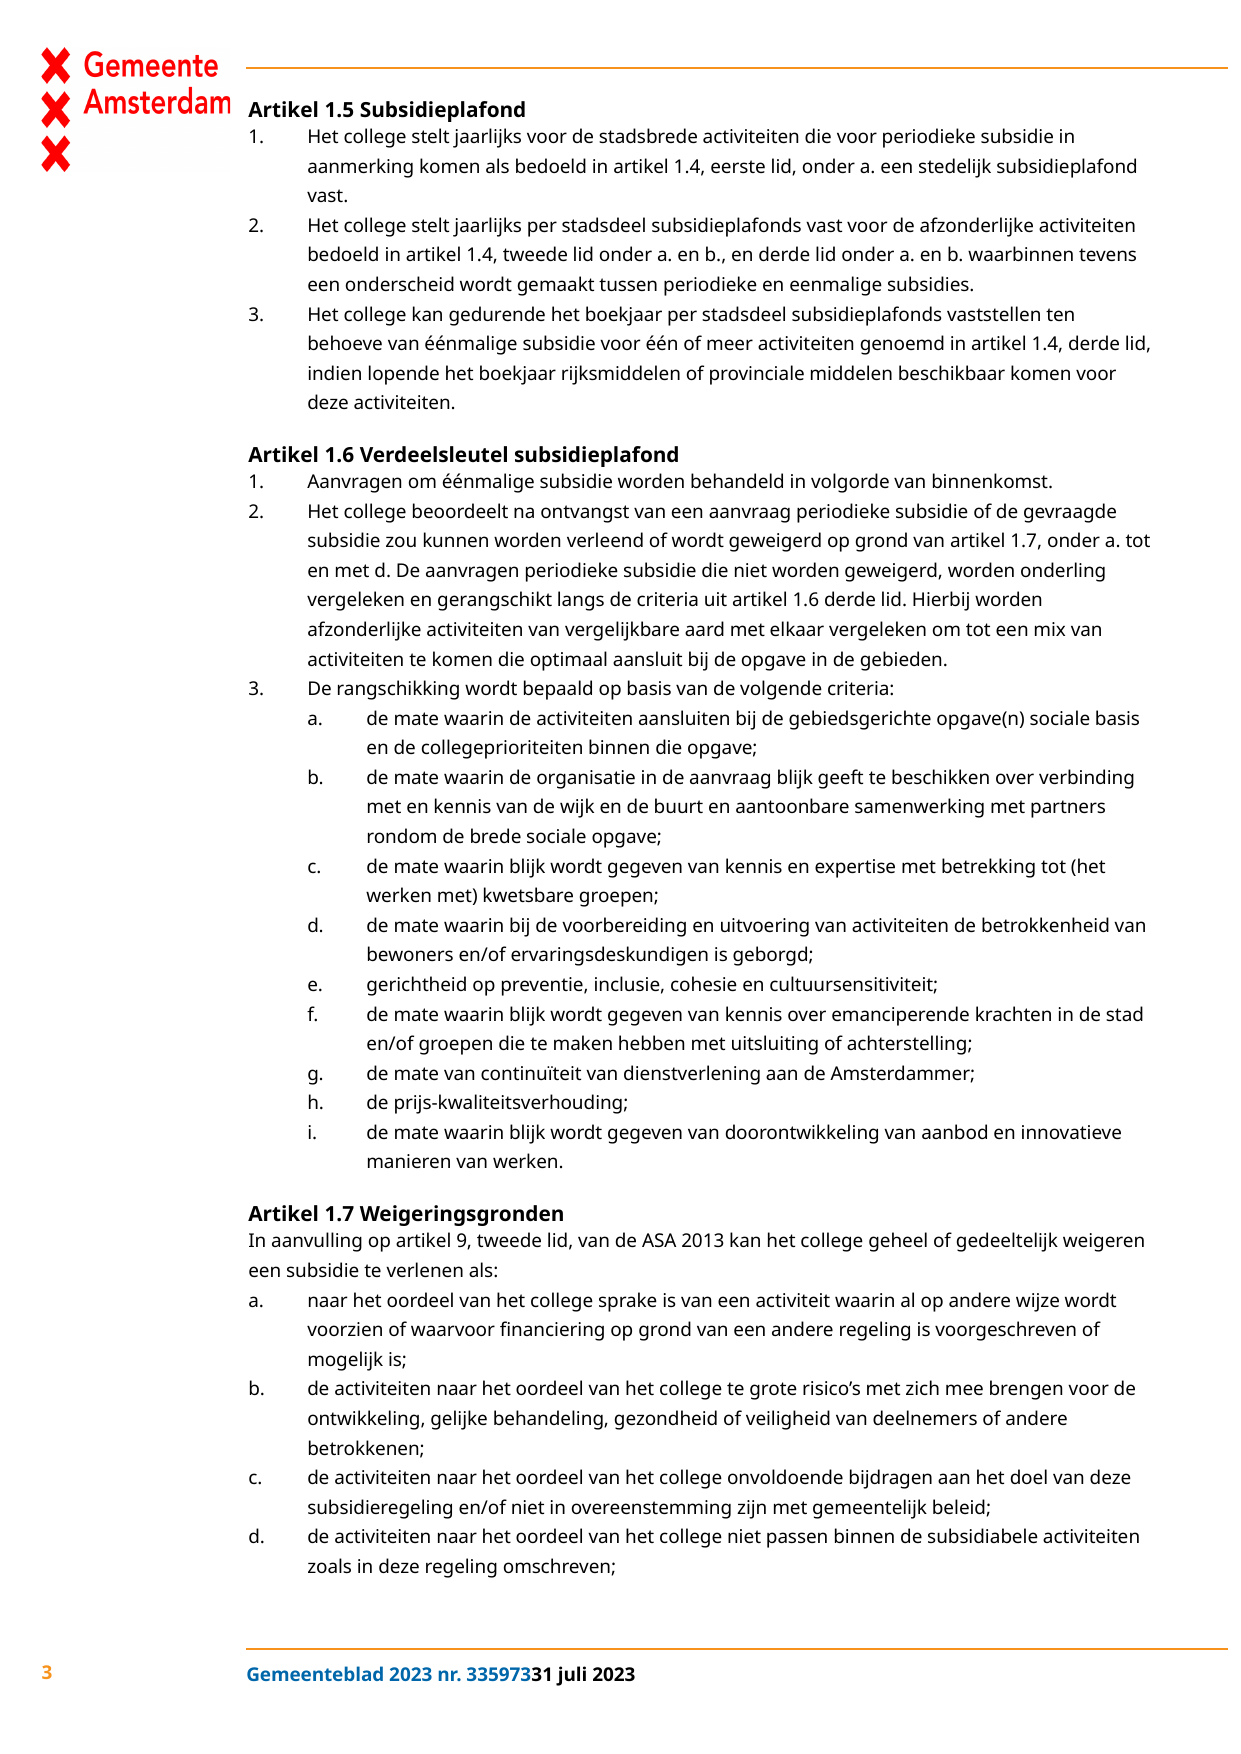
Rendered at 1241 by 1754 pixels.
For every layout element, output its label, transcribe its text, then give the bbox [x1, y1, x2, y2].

list gerichtheid op preventie, inclusie, cohesie en cultuursensitiviteit; [307, 971, 1152, 997]
list de mate waarin blijk wordt gegeven van doorontwikkeling van aanbod en innovatieve manieren van werken. [307, 1119, 1152, 1174]
text In aanvulling op artikel 9, tweede lid, van de ASA 2013 kan het college geheel of gedeeltelijk weigeren een subsidie te verlenen als: [248, 1228, 1152, 1283]
list Het college stelt jaarlijks per stadsdeel subsidieplafonds vast voor de afzonderlijke activiteiten bedoeld in artikel 1.4, tweede lid onder a. en b., en derde lid onder a. en b. waarbinnen tevens een onderscheid wordt gemaakt tussen periodieke en eenmalige subsidies. [248, 212, 1152, 297]
text Artikel 1.6 Verdeelsleutel subsidieplafond [248, 440, 1152, 468]
list de activiteiten naar het oordeel van het college niet passen binnen de subsidiabele activiteiten zoals in deze regeling omschreven; [248, 1523, 1152, 1579]
list De rangschikking wordt bepaald op basis van de volgende criteria: [248, 675, 1152, 701]
list de mate waarin de activiteiten aansluiten bij de gebiedsgerichte opgave(n) sociale basis en de collegeprioriteiten binnen die opgave; [307, 705, 1152, 760]
list de activiteiten naar het oordeel van het college te grote risico’s met zich mee brengen voor de ontwikkeling, gelijke behandeling, gezondheid of veiligheid van deelnemers of andere betrokkenen; [248, 1376, 1152, 1460]
list Het college kan gedurende het boekjaar per stadsdeel subsidieplafonds vaststellen ten behoeve van éénmalige subsidie voor één of meer activiteiten genoemd in artikel 1.4, derde lid, indien lopende het boekjaar rijksmiddelen of provinciale middelen beschikbaar komen voor deze activiteiten. [248, 301, 1152, 415]
list de mate waarin blijk wordt gegeven van kennis over emanciperende krachten in de stad en/of groepen die te maken hebben met uitsluiting of achterstelling; [307, 1001, 1152, 1056]
list Het college stelt jaarlijks voor de stadsbrede activiteiten die voor periodieke subsidie in aanmerking komen als bedoeld in artikel 1.4, eerste lid, onder a. een stedelijk subsidieplafond vast. [248, 123, 1152, 208]
list naar het oordeel van het college sprake is van een activiteit waarin al op andere wijze wordt voorzien of waarvoor financiering op grond van een andere regeling is voorgeschreven of mogelijk is; [248, 1287, 1152, 1372]
text Artikel 1.7 Weigeringsgronden [248, 1199, 1152, 1228]
list de mate waarin blijk wordt gegeven van kennis en expertise met betrekking tot (het werken met) kwetsbare groepen; [307, 853, 1152, 908]
text Artikel 1.5 Subsidieplafond [248, 95, 1152, 123]
list de activiteiten naar het oordeel van het college onvoldoende bijdragen aan het doel van deze subsidieregeling en/of niet in overeenstemming zijn met gemeentelijk beleid; [248, 1464, 1152, 1519]
list de mate waarin bij de voorbereiding en uitvoering van activiteiten de betrokkenheid van bewoners en/of ervaringsdeskundigen is geborgd; [307, 912, 1152, 967]
list de mate van continuïteit van dienstverlening aan de Amsterdammer; [307, 1060, 1152, 1086]
list Het college beoordeelt na ontvangst van een aanvraag periodieke subsidie of de gevraagde subsidie zou kunnen worden verleend of wordt geweigerd op grond van artikel 1.7, onder a. tot en met d. De aanvragen periodieke subsidie die niet worden geweigerd, worden onderling vergeleken en gerangschikt langs de criteria uit artikel 1.6 derde lid. Hierbij worden afzonderlijke activiteiten van vergelijkbare aard met elkaar vergeleken om tot een mix van activiteiten te komen die optimaal aansluit bij de opgave in de gebieden. [248, 498, 1152, 672]
list de mate waarin de organisatie in de aanvraag blijk geeft te beschikken over verbinding met en kennis van de wijk en de buurt en aantoonbare samenwerking met partners rondom de brede sociale opgave; [307, 764, 1152, 849]
list de prijs-kwaliteitsverhouding; [307, 1089, 1152, 1115]
list Aanvragen om éénmalige subsidie worden behandeld in volgorde van binnenkomst. [248, 468, 1152, 494]
picture [41, 47, 231, 172]
